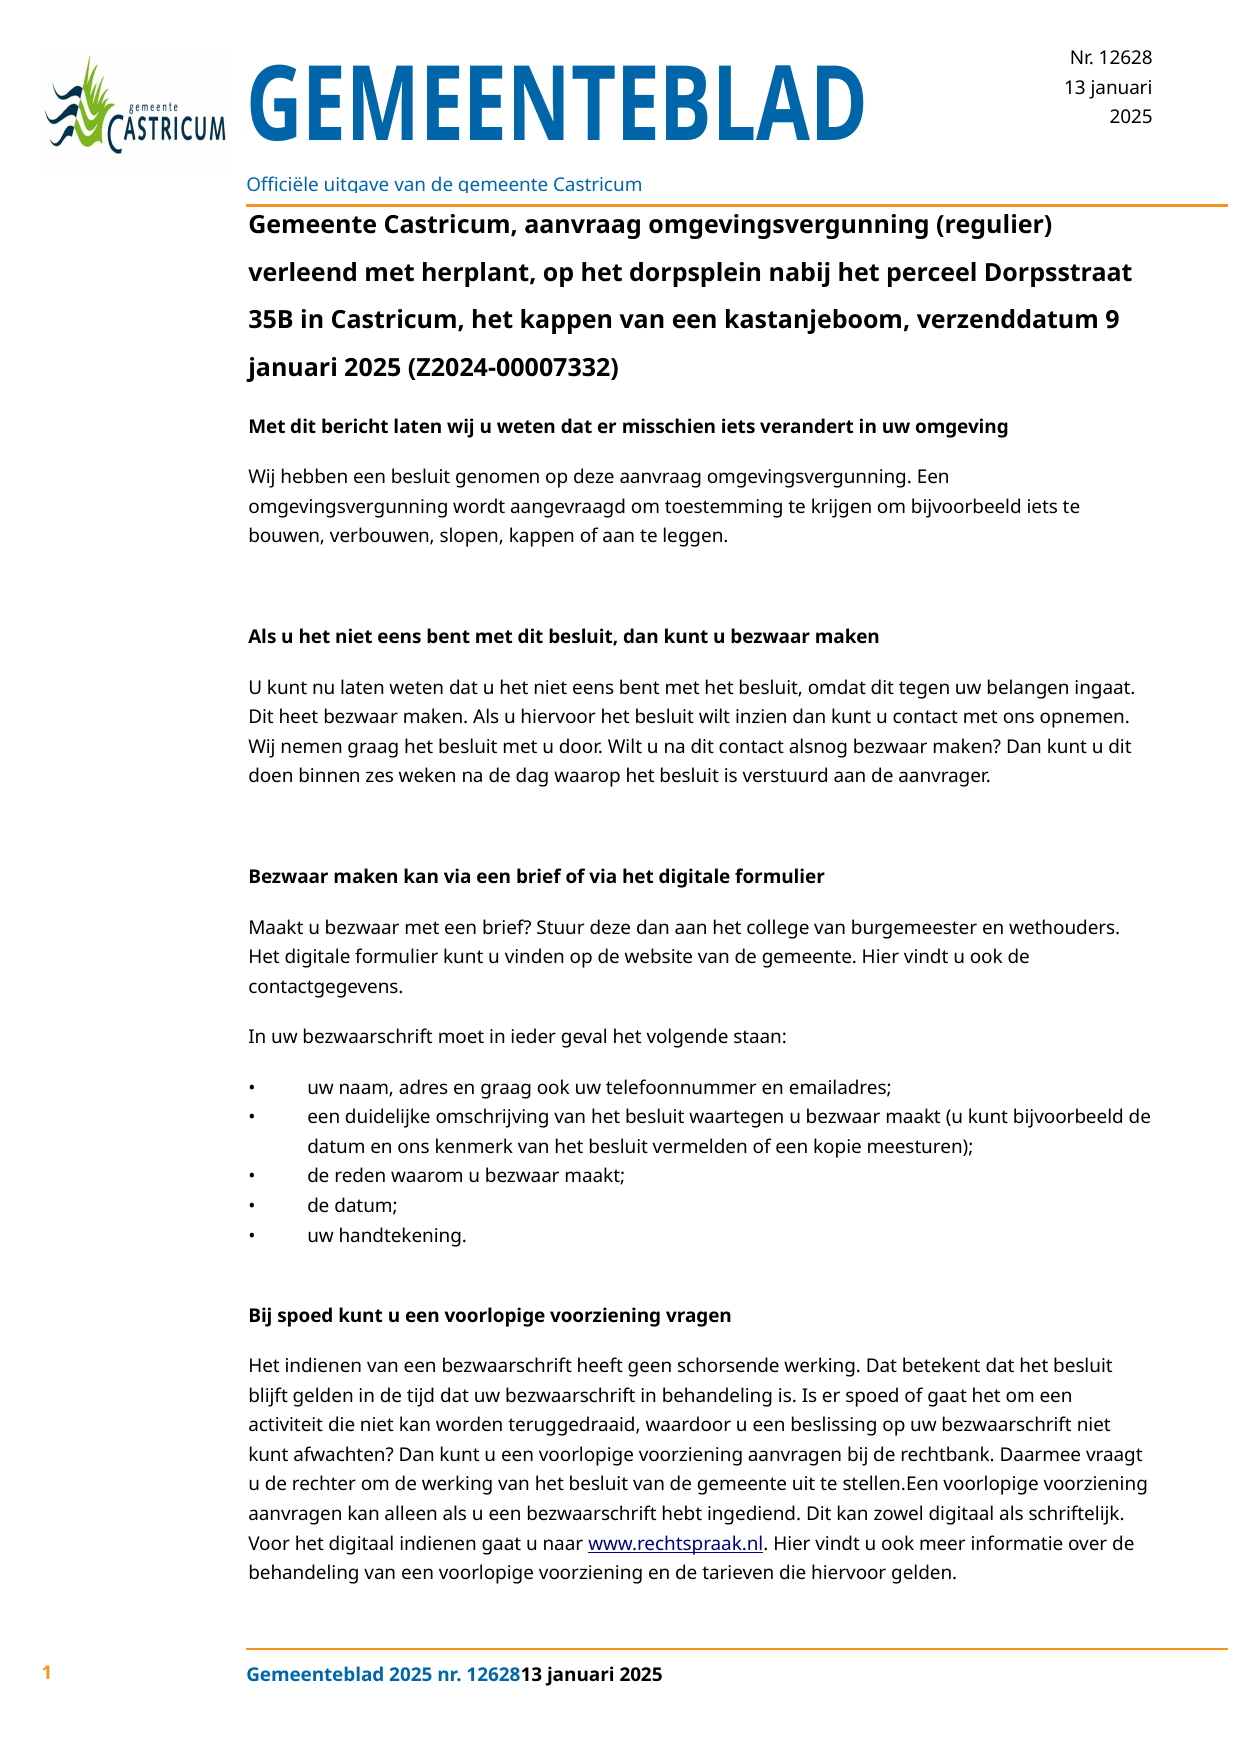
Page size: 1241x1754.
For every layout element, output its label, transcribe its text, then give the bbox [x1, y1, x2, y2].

text Wij hebben een besluit genomen op deze aanvraag omgevingsvergunning. Een omgevingsvergunning wordt aangevraagd om toestemming te krijgen om bijvoorbeeld iets te bouwen, verbouwen, slopen, kappen of aan te leggen. [248, 463, 1152, 548]
list een duidelijke omschrijving van het besluit waartegen u bezwaar maakt (u kunt bijvoorbeeld de datum en ons kenmerk van het besluit vermelden of een kopie meesturen); [248, 1103, 1152, 1159]
text Het indienen van een bezwaarschrift heeft geen schorsende werking. Dat betekent dat het besluit blijft gelden in de tijd dat uw bezwaarschrift in behandeling is. Is er spoed of gaat het om een activiteit die niet kan worden teruggedraaid, waardoor u een beslissing op uw bezwaarschrift niet kunt afwachten? Dan kunt u een voorlopige voorziening aanvragen bij de rechtbank. Daarmee vraagt u de rechter om de werking van het besluit van de gemeente uit te stellen.Een voorlopige voorziening aanvragen kan alleen als u een bezwaarschrift hebt ingediend. Dit kan zowel digitaal als schriftelijk. Voor het digitaal indienen gaat u naar www.rechtspraak.nl. Hier vindt u ook meer informatie over de behandeling van een voorlopige voorziening en de tarieven die hiervoor gelden. [248, 1352, 1152, 1585]
text Gemeente Castricum, aanvraag omgevingsvergunning (regulier) verleend met herplant, op het dorpsplein nabij het perceel Dorpsstraat 35B in Castricum, het kappen van een kastanjeboom, verzenddatum 9 januari 2025 (Z2024-00007332) [248, 207, 1152, 384]
list uw naam, adres en graag ook uw telefoonnummer en emailadres; [248, 1074, 1152, 1100]
text Als u het niet eens bent met dit besluit, dan kunt u bezwaar maken [248, 623, 1152, 649]
text Bezwaar maken kan via een brief of via het digitale formulier [248, 863, 1152, 889]
picture [41, 47, 231, 172]
list de datum; [248, 1192, 1152, 1218]
text Met dit bericht laten wij u weten dat er misschien iets verandert in uw omgeving [248, 413, 1152, 439]
list uw handtekening. [248, 1222, 1152, 1248]
list de reden waarom u bezwaar maakt; [248, 1163, 1152, 1188]
text In uw bezwaarschrift moet in ieder geval het volgende staan: [248, 1023, 1152, 1049]
text Maakt u bezwaar met een brief? Stuur deze dan aan het college van burgemeester en wethouders. Het digitale formulier kunt u vinden op de website van de gemeente. Hier vindt u ook de contactgegevens. [248, 914, 1152, 999]
text Bij spoed kunt u een voorlopige voorziening vragen [248, 1302, 1152, 1328]
text U kunt nu laten weten dat u het niet eens bent met het besluit, omdat dit tegen uw belangen ingaat. Dit heet bezwaar maken. Als u hiervoor het besluit wilt inzien dan kunt u contact met ons opnemen. Wij nemen graag het besluit met u door. Wilt u na dit contact alsnog bezwaar maken? Dan kunt u dit doen binnen zes weken na de dag waarop het besluit is verstuurd aan de aanvrager. [248, 674, 1152, 788]
